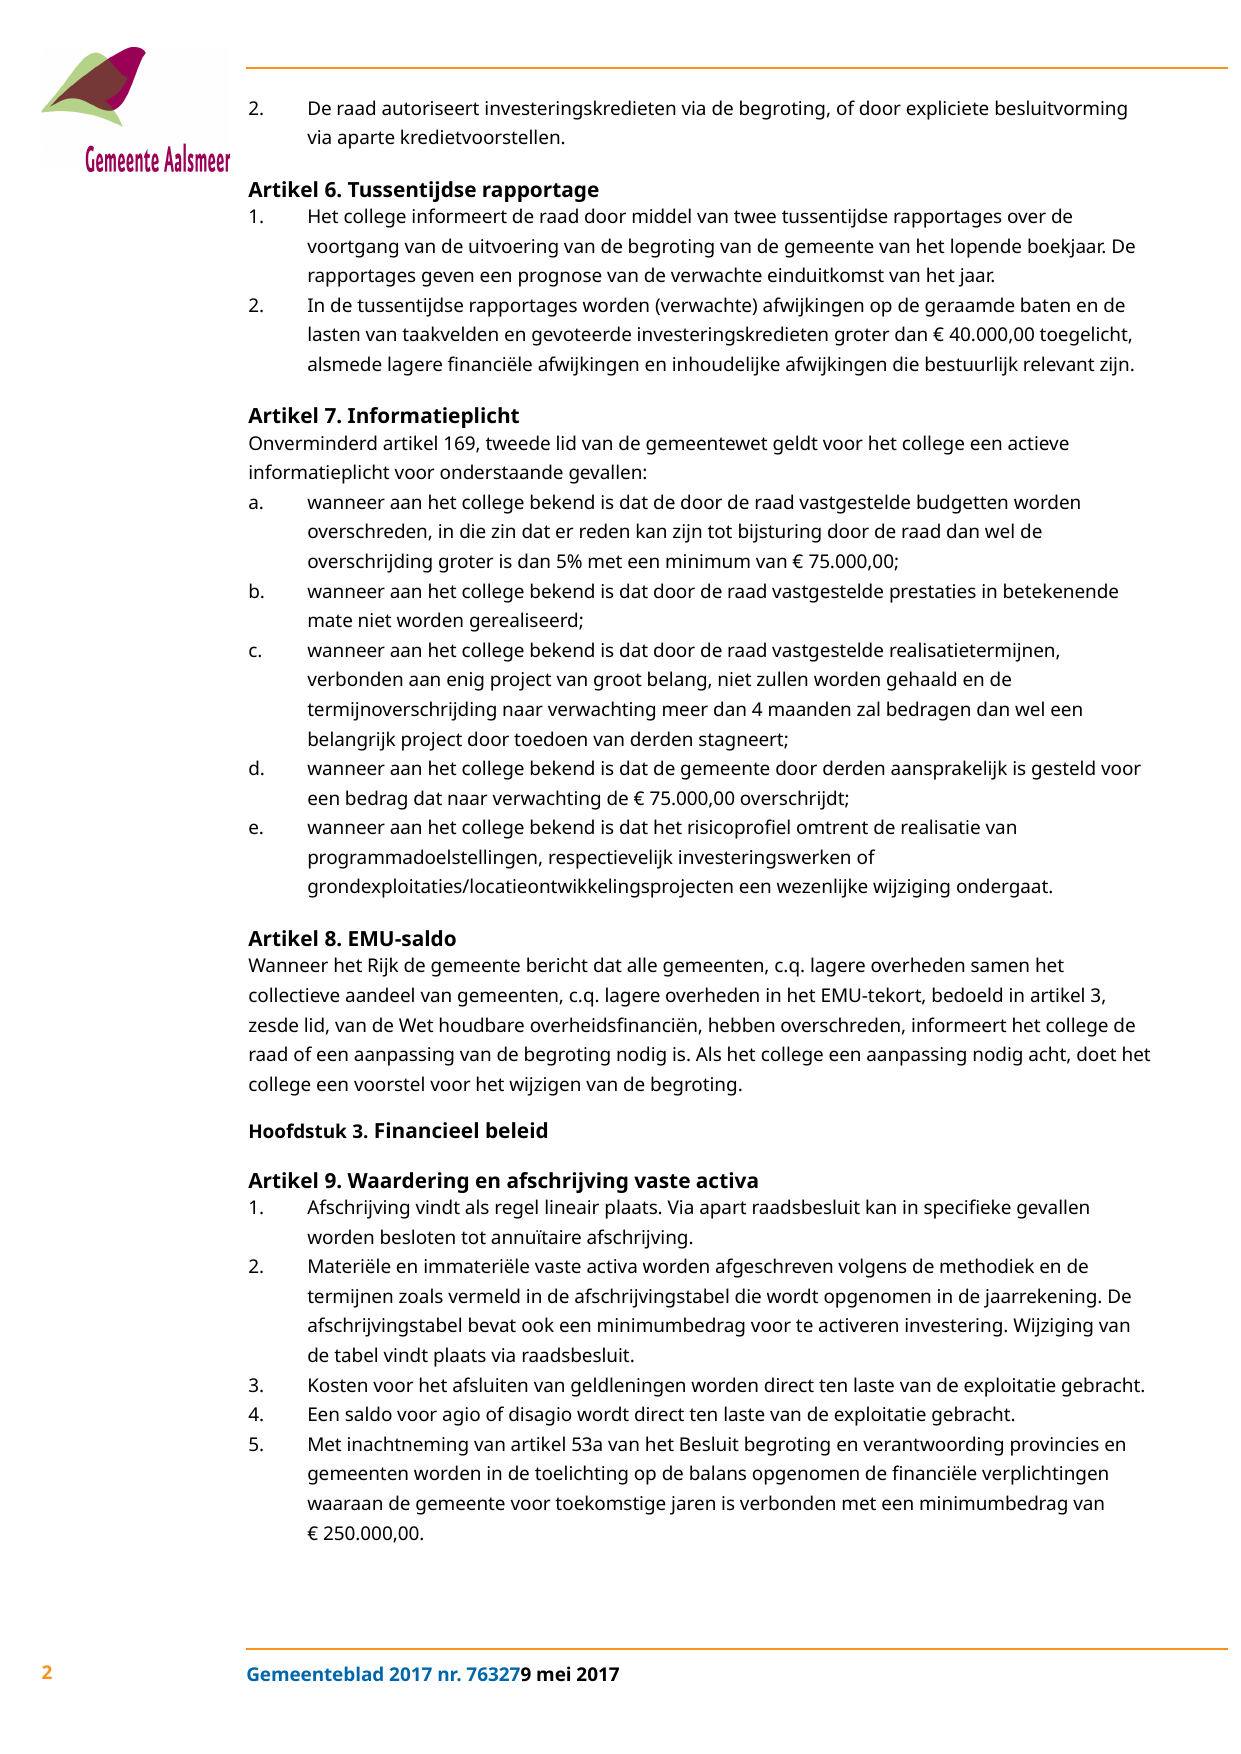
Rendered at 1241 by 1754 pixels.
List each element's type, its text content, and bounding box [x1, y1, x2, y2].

list Afschrijving vindt als regel lineair plaats. Via apart raadsbesluit kan in specifieke gevallen worden besloten tot annuïtaire afschrijving. [248, 1194, 1152, 1249]
list Kosten voor het afsluiten van geldleningen worden direct ten laste van de exploitatie gebracht. [248, 1372, 1152, 1397]
list wanneer aan het college bekend is dat de door de raad vastgestelde budgetten worden overschreden, in die zin dat er reden kan zijn tot bijsturing door de raad dan wel de overschrijding groter is dan 5% met een minimum van € 75.000,00; [248, 489, 1152, 574]
list De raad autoriseert investeringskredieten via de begroting, of door expliciete besluitvorming via aparte kredietvoorstellen. [248, 95, 1152, 150]
list wanneer aan het college bekend is dat het risicoprofiel omtrent de realisatie van programmadoelstellingen, respectievelijk investeringswerken of grondexploitaties/locatieontwikkelingsprojecten een wezenlijke wijziging ondergaat. [248, 814, 1152, 899]
picture [41, 47, 231, 172]
list wanneer aan het college bekend is dat door de raad vastgestelde prestaties in betekenende mate niet worden gerealiseerd; [248, 578, 1152, 633]
text Wanneer het Rijk de gemeente bericht dat alle gemeenten, c.q. lagere overheden samen het collectieve aandeel van gemeenten, c.q. lagere overheden in het EMU-tekort, bedoeld in artikel 3, zesde lid, van de Wet houdbare overheidsfinanciën, hebben overschreden, informeert het college de raad of een aanpassing van de begroting nodig is. Als het college een aanpassing nodig acht, doet het college een voorstel voor het wijzigen van de begroting. [248, 953, 1152, 1097]
list Het college informeert de raad door middel van twee tussentijdse rapportages over de voortgang van de uitvoering van de begroting van de gemeente van het lopende boekjaar. De rapportages geven een prognose van de verwachte einduitkomst van het jaar. [248, 203, 1152, 288]
text Artikel 8. EMU-saldo [248, 924, 1152, 953]
text Artikel 7. Informatieplicht [248, 402, 1152, 430]
list In de tussentijdse rapportages worden (verwachte) afwijkingen op de geraamde baten en de lasten van taakvelden en gevoteerde investeringskredieten groter dan € 40.000,00 toegelicht, alsmede lagere financiële afwijkingen en inhoudelijke afwijkingen die bestuurlijk relevant zijn. [248, 292, 1152, 377]
text Artikel 6. Tussentijdse rapportage [248, 175, 1152, 203]
list Met inachtneming van artikel 53a van het Besluit begroting en verantwoording provincies en gemeenten worden in de toelichting op de balans opgenomen de financiële verplichtingen waaraan de gemeente voor toekomstige jaren is verbonden met een minimumbedrag van € 250.000,00. [248, 1431, 1152, 1545]
list wanneer aan het college bekend is dat door de raad vastgestelde realisatietermijnen, verbonden aan enig project van groot belang, niet zullen worden gehaald en de termijnoverschrijding naar verwachting meer dan 4 maanden zal bedragen dan wel een belangrijk project door toedoen van derden stagneert; [248, 637, 1152, 752]
text Artikel 9. Waardering en afschrijving vaste activa [248, 1166, 1152, 1194]
list wanneer aan het college bekend is dat de gemeente door derden aansprakelijk is gesteld voor een bedrag dat naar verwachting de € 75.000,00 overschrijdt; [248, 755, 1152, 811]
list Materiële en immateriële vaste activa worden afgeschreven volgens de methodiek en de termijnen zoals vermeld in de afschrijvingstabel die wordt opgenomen in de jaarrekening. De afschrijvingstabel bevat ook een minimumbedrag voor te activeren investering. Wijziging van de tabel vindt plaats via raadsbesluit. [248, 1253, 1152, 1368]
list Een saldo voor agio of disagio wordt direct ten laste van de exploitatie gebracht. [248, 1401, 1152, 1427]
text Hoofdstuk 3. Financieel beleid [248, 1117, 1152, 1145]
text Onverminderd artikel 169, tweede lid van de gemeentewet geldt voor het college een actieve informatieplicht voor onderstaande gevallen: [248, 430, 1152, 485]
